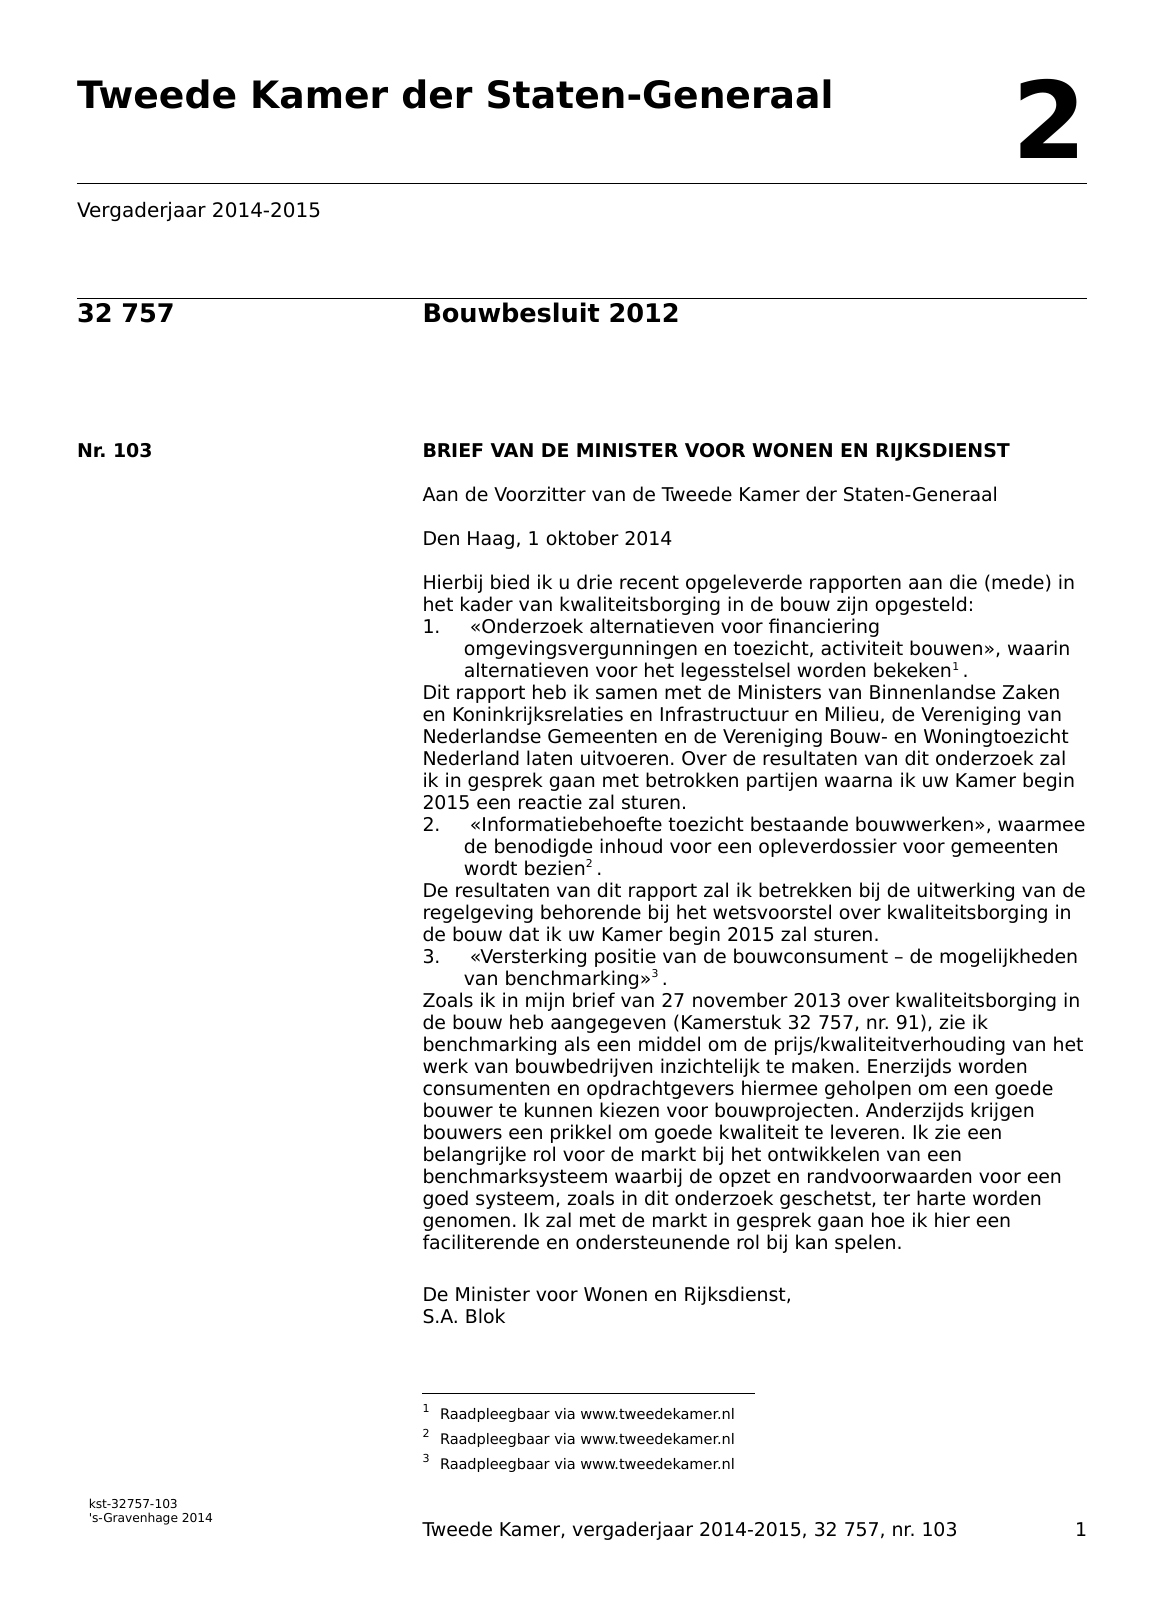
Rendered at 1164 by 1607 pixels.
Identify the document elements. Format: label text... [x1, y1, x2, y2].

text kst-32757-103 [88, 1497, 323, 1511]
text Hierbij bied ik u drie recent opgeleverde rapporten aan die (mede) in het kader van kwaliteitsborging in de bouw zijn opgesteld: [422, 572, 1087, 616]
table_header 2 [886, 59, 1087, 183]
text Raadpleegbaar via www.tweedekamer.nl [422, 1452, 1087, 1474]
subtitle Nr. 103 BRIEF VAN DE MINISTER VOOR WONEN EN RIJKSDIENST [77, 440, 1087, 462]
text 1. «Onderzoek alternatieven voor financiering omgevingsvergunningen en toezicht, activiteit bouwen», waarin alternatieven voor het legesstelsel worden bekeken. [422, 616, 1087, 682]
text 3. «Versterking positie van de bouwconsument – de mogelijkheden van benchmarking». [422, 946, 1087, 990]
table_cell Vergaderjaar 2014-2015 [77, 184, 1087, 298]
text Aan de Voorzitter van de Tweede Kamer der Staten-Generaal [422, 484, 1087, 506]
text Raadpleegbaar via www.tweedekamer.nl [422, 1402, 1087, 1424]
text 2. «Informatiebehoefte toezicht bestaande bouwwerken», waarmee de benodigde inhoud voor een opleverdossier voor gemeenten wordt bezien. [422, 814, 1087, 880]
text De resultaten van dit rapport zal ik betrekken bij de uitwerking van de regelgeving behorende bij het wetsvoorstel over kwaliteitsborging in de bouw dat ik uw Kamer begin 2015 zal sturen. [422, 880, 1087, 946]
text 's-Gravenhage 2014 [88, 1511, 323, 1525]
text Zoals ik in mijn brief van 27 november 2013 over kwaliteitsborging in de bouw heb aangegeven (Kamerstuk 32 757, nr. 91), zie ik benchmarking als een middel om de prijs/kwaliteitverhouding van het werk van bouwbedrijven inzichtelijk te maken. Enerzijds worden consumenten en opdrachtgevers hiermee geholpen om een goede bouwer te kunnen kiezen voor bouwprojecten. Anderzijds krijgen bouwers een prikkel om goede kwaliteit te leveren. Ik zie een belangrijke rol voor de markt bij het ontwikkelen van een benchmarksysteem waarbij de opzet en randvoorwaarden voor een goed systeem, zoals in dit onderzoek geschetst, ter harte worden genomen. Ik zal met de markt in gesprek gaan hoe ik hier een faciliterende en ondersteunende rol bij kan spelen. [422, 990, 1087, 1253]
subtitle 32 757 Bouwbesluit 2012 [77, 299, 1087, 329]
text Den Haag, 1 oktober 2014 [422, 528, 1087, 550]
text De Minister voor Wonen en Rijksdienst, S.A. Blok [422, 1283, 1087, 1327]
text Dit rapport heb ik samen met de Ministers van Binnenlandse Zaken en Koninkrijksrelaties en Infrastructuur en Milieu, de Vereniging van Nederlandse Gemeenten en de Vereniging Bouw- en Woningtoezicht Nederland laten uitvoeren. Over de resultaten van dit onderzoek zal ik in gesprek gaan met betrokken partijen waarna ik uw Kamer begin 2015 een reactie zal sturen. [422, 682, 1087, 814]
table_header Tweede Kamer der Staten-Generaal [77, 59, 886, 183]
text Raadpleegbaar via www.tweedekamer.nl [422, 1427, 1087, 1449]
